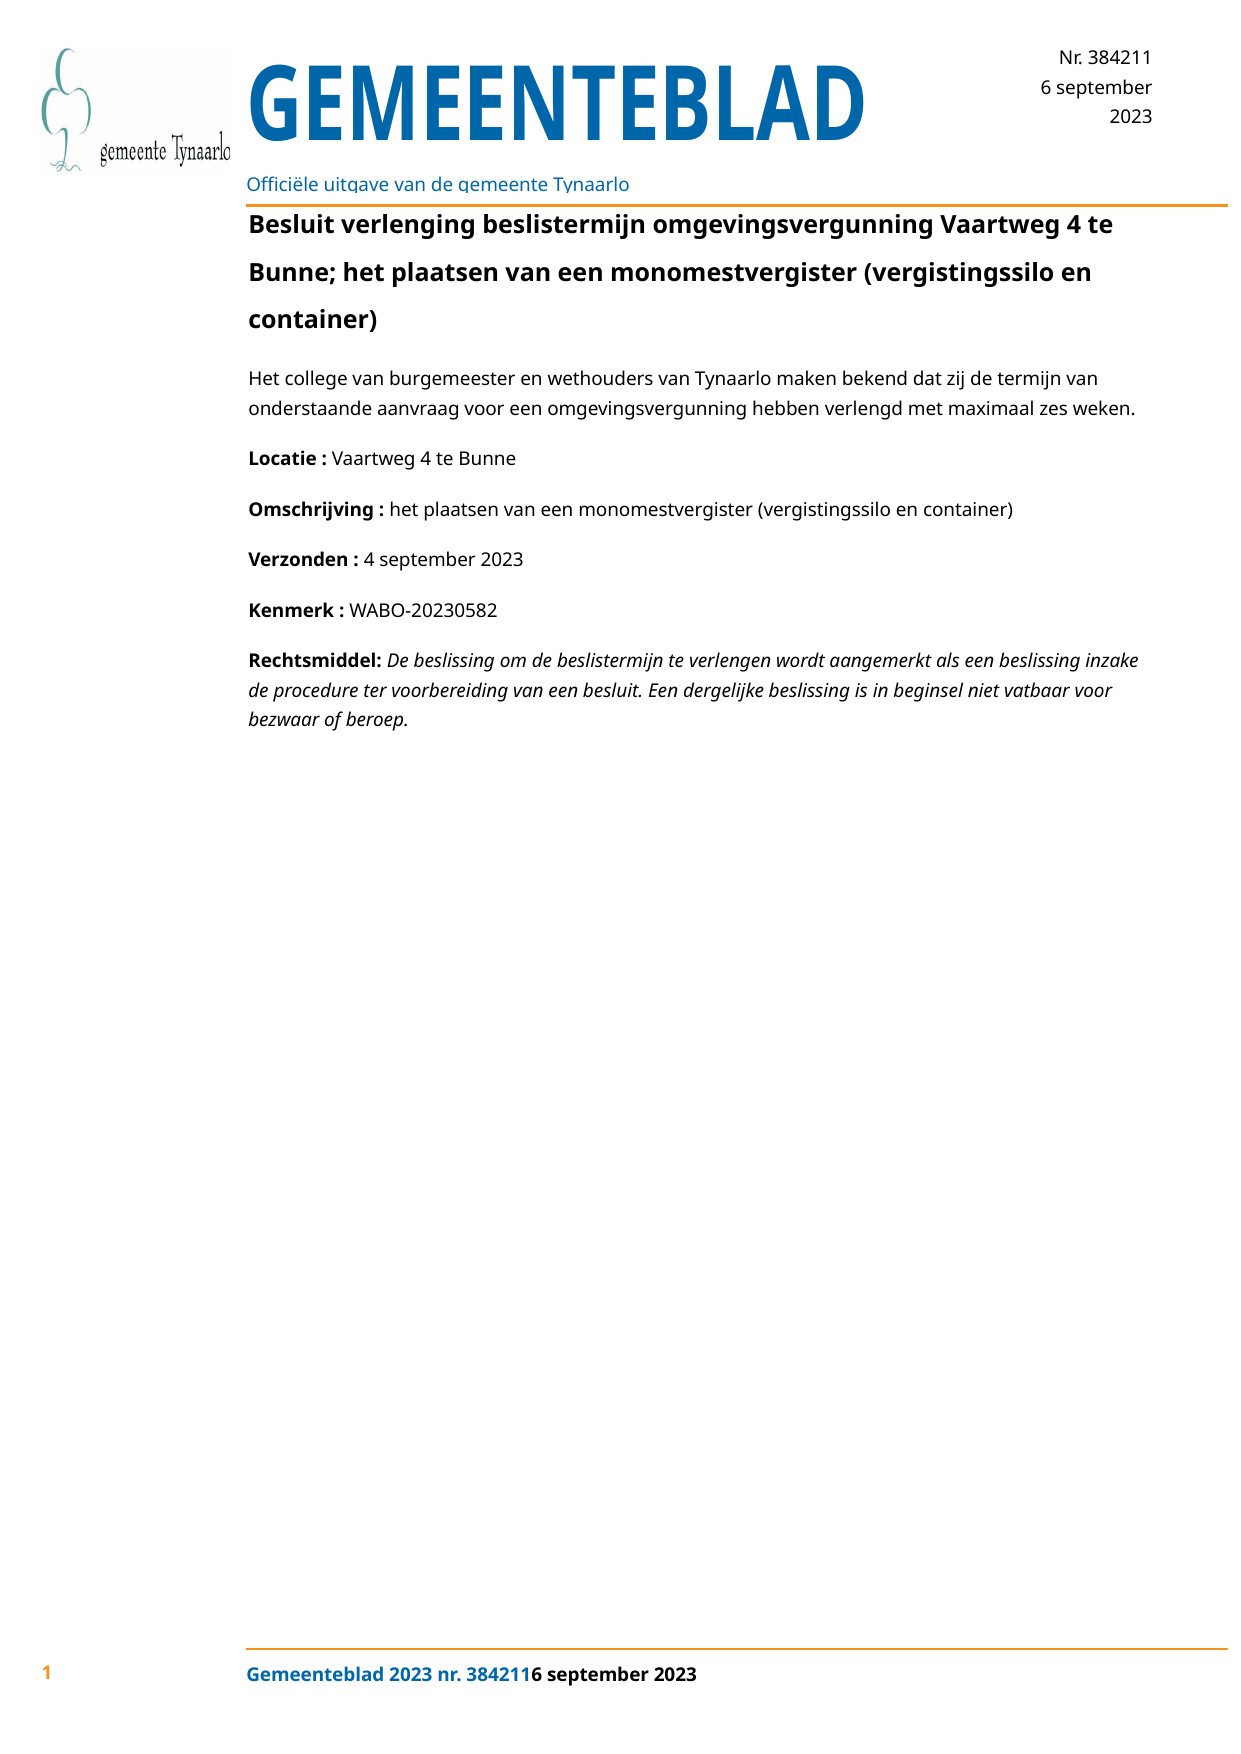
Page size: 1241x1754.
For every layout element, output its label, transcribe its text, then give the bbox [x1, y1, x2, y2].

text Het college van burgemeester en wethouders van Tynaarlo maken bekend dat zij de termijn van onderstaande aanvraag voor een omgevingsvergunning hebben verlengd met maximaal zes weken. [248, 366, 1152, 421]
picture [41, 47, 231, 172]
text Omschrijving : het plaatsen van een monomestvergister (vergistingssilo en container) [248, 496, 1152, 522]
text Locatie : Vaartweg 4 te Bunne [248, 446, 1152, 471]
text Besluit verlenging beslistermijn omgevingsvergunning Vaartweg 4 te Bunne; het plaatsen van een monomestvergister (vergistingssilo en container) [248, 207, 1152, 336]
text Verzonden : 4 september 2023 [248, 546, 1152, 572]
text Kenmerk : WABO-20230582 [248, 597, 1152, 622]
text Rechtsmiddel: De beslissing om de beslistermijn te verlengen wordt aangemerkt als een beslissing inzake de procedure ter voorbereiding van een besluit. Een dergelijke beslissing is in beginsel niet vatbaar voor bezwaar of beroep. [248, 647, 1152, 732]
